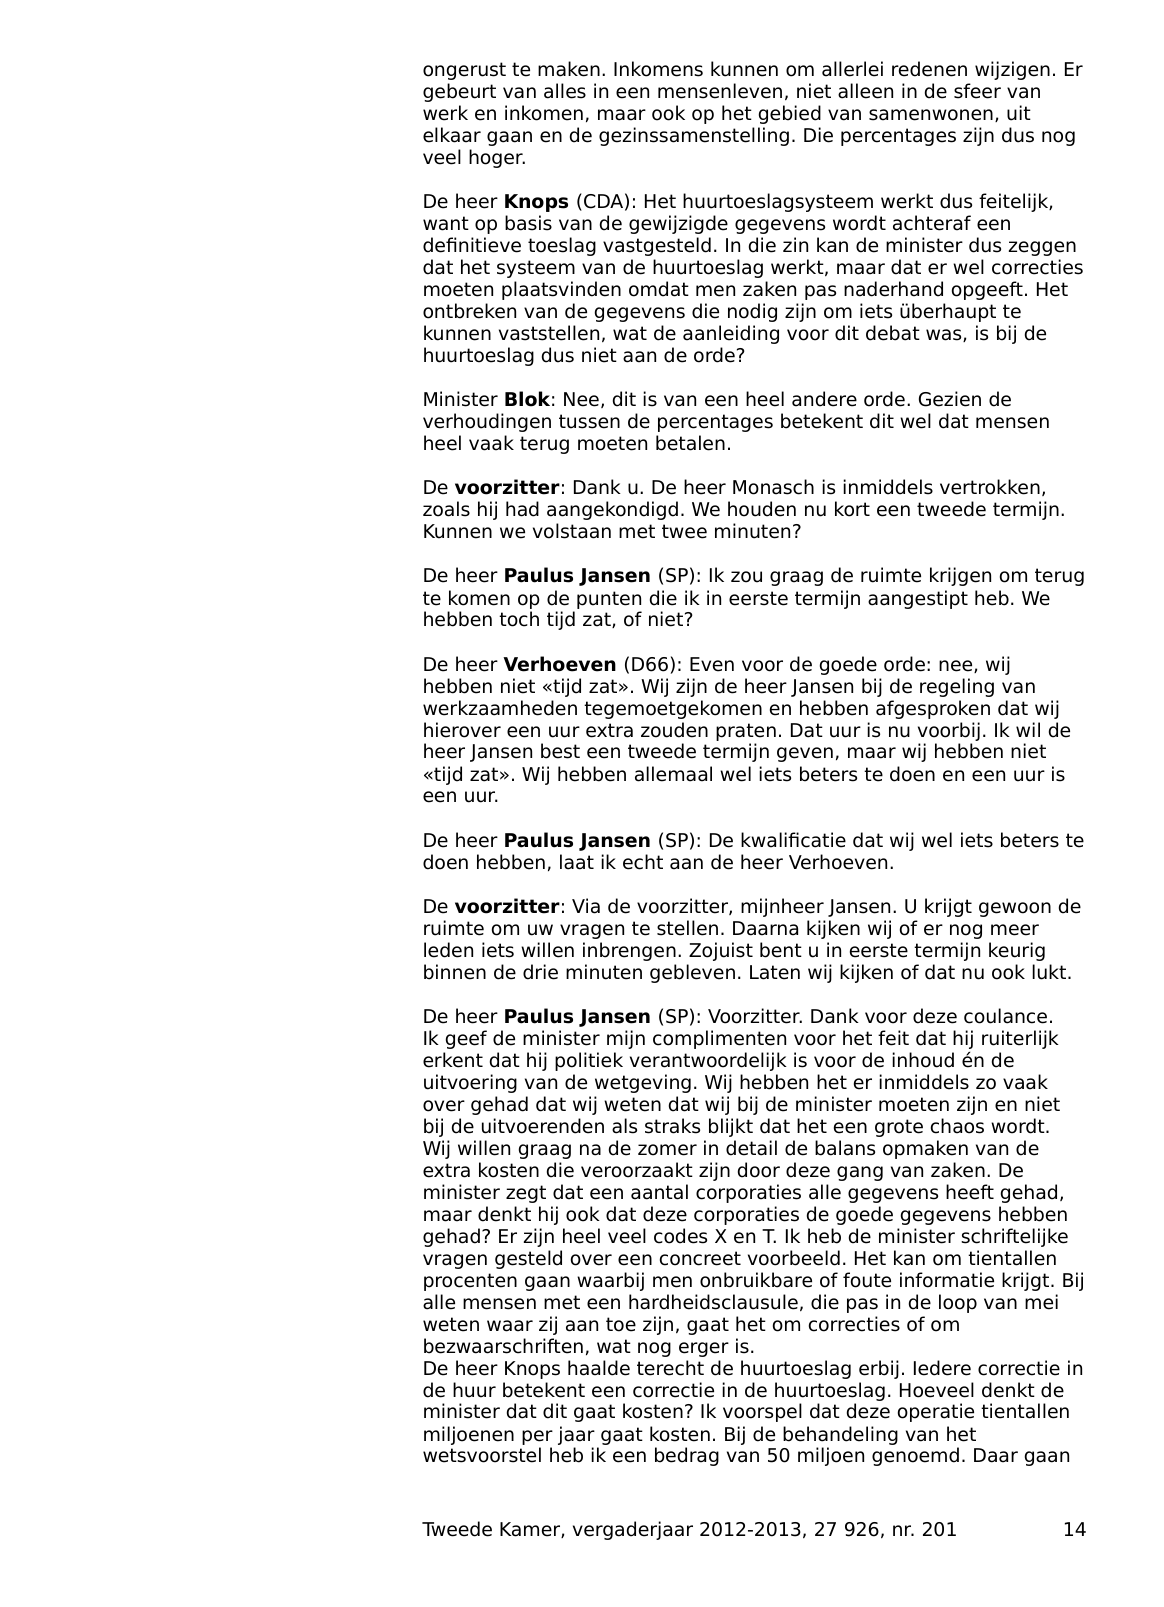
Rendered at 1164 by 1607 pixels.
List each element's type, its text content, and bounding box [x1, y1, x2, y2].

text De heer Paulus Jansen (SP): De kwalificatie dat wij wel iets beters te doen hebben, laat ik echt aan de heer Verhoeven. [422, 829, 1087, 873]
text Wij willen graag na de zomer in detail de balans opmaken van de extra kosten die veroorzaakt zijn door deze gang van zaken. De minister zegt dat een aantal corporaties alle gegevens heeft gehad, maar denkt hij ook dat deze corporaties de goede gegevens hebben gehad? Er zijn heel veel codes X en T. Ik heb de minister schriftelijke vragen gesteld over een concreet voorbeeld. Het kan om tientallen procenten gaan waarbij men onbruikbare of foute informatie krijgt. Bij alle mensen met een hardheidsclausule, die pas in de loop van mei weten waar zij aan toe zijn, gaat het om correcties of om bezwaarschriften, wat nog erger is. [422, 1138, 1087, 1357]
text De voorzitter: Via de voorzitter, mijnheer Jansen. U krijgt gewoon de ruimte om uw vragen te stellen. Daarna kijken wij of er nog meer leden iets willen inbrengen. Zojuist bent u in eerste termijn keurig binnen de drie minuten gebleven. Laten wij kijken of dat nu ook lukt. [422, 896, 1087, 984]
text De heer Knops (CDA): Het huurtoeslagsysteem werkt dus feitelijk, want op basis van de gewijzigde gegevens wordt achteraf een definitieve toeslag vastgesteld. In die zin kan de minister dus zeggen dat het systeem van de huurtoeslag werkt, maar dat er wel correcties moeten plaatsvinden omdat men zaken pas naderhand opgeeft. Het ontbreken van de gegevens die nodig zijn om iets überhaupt te kunnen vaststellen, wat de aanleiding voor dit debat was, is bij de huurtoeslag dus niet aan de orde? [422, 191, 1087, 367]
text De heer Verhoeven (D66): Even voor de goede orde: nee, wij hebben niet «tijd zat». Wij zijn de heer Jansen bij de regeling van werkzaamheden tegemoetgekomen en hebben afgesproken dat wij hierover een uur extra zouden praten. Dat uur is nu voorbij. Ik wil de heer Jansen best een tweede termijn geven, maar wij hebben niet «tijd zat». Wij hebben allemaal wel iets beters te doen en een uur is een uur. [422, 653, 1087, 807]
text Minister Blok: Nee, dit is van een heel andere orde. Gezien de verhoudingen tussen de percentages betekent dit wel dat mensen heel vaak terug moeten betalen. [422, 389, 1087, 455]
text Ik geef de minister mijn complimenten voor het feit dat hij ruiterlijk erkent dat hij politiek verantwoordelijk is voor de inhoud én de uitvoering van de wetgeving. Wij hebben het er inmiddels zo vaak over gehad dat wij weten dat wij bij de minister moeten zijn en niet bij de uitvoerenden als straks blijkt dat het een grote chaos wordt. [422, 1028, 1087, 1138]
text De voorzitter: Dank u. De heer Monasch is inmiddels vertrokken, zoals hij had aangekondigd. We houden nu kort een tweede termijn. Kunnen we volstaan met twee minuten? [422, 477, 1087, 543]
text De heer Knops haalde terecht de huurtoeslag erbij. Iedere correctie in de huur betekent een correctie in de huurtoeslag. Hoeveel denkt de minister dat dit gaat kosten? Ik voorspel dat deze operatie tientallen miljoenen per jaar gaat kosten. Bij de behandeling van het wetsvoorstel heb ik een bedrag van 50 miljoen genoemd. Daar gaan [422, 1357, 1087, 1467]
text ongerust te maken. Inkomens kunnen om allerlei redenen wijzigen. Er gebeurt van alles in een mensenleven, niet alleen in de sfeer van werk en inkomen, maar ook op het gebied van samenwonen, uit elkaar gaan en de gezinssamenstelling. Die percentages zijn dus nog veel hoger. [422, 59, 1087, 169]
text De heer Paulus Jansen (SP): Ik zou graag de ruimte krijgen om terug te komen op de punten die ik in eerste termijn aangestipt heb. We hebben toch tijd zat, of niet? [422, 565, 1087, 631]
text De heer Paulus Jansen (SP): Voorzitter. Dank voor deze coulance. [422, 1006, 1087, 1028]
